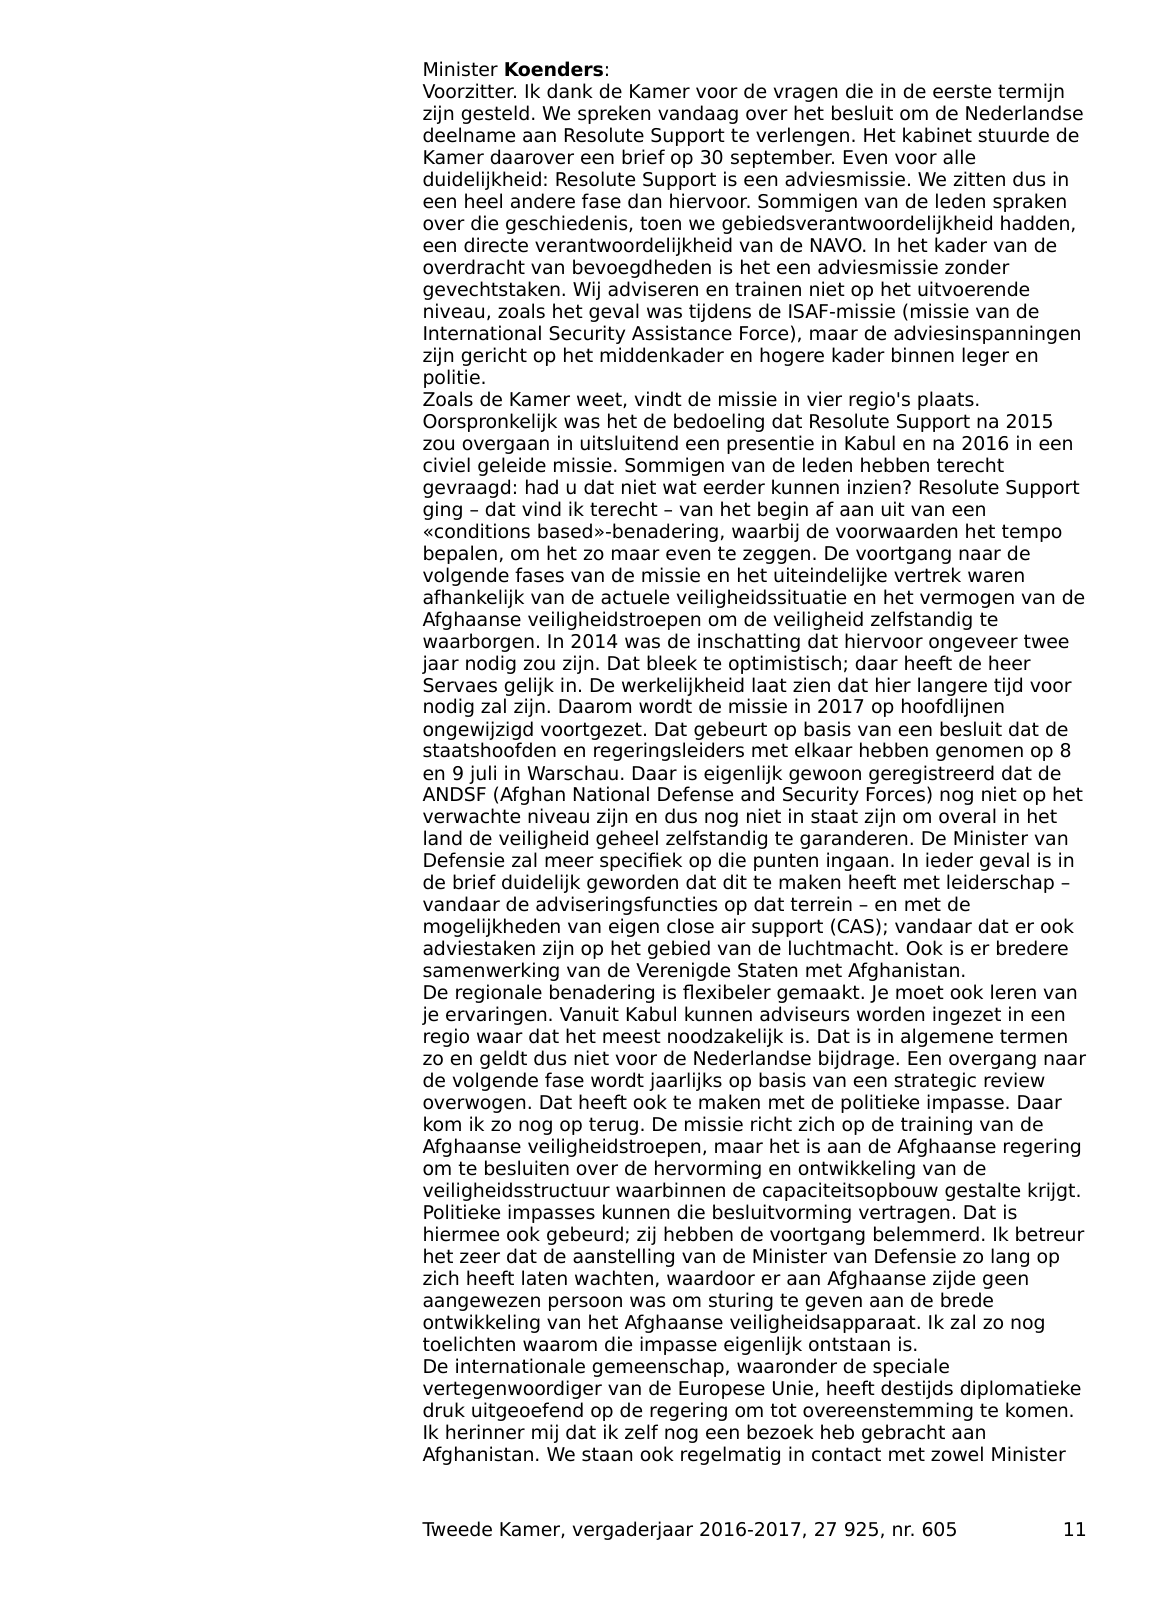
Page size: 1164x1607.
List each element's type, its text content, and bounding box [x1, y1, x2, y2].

text Voorzitter. Ik dank de Kamer voor de vragen die in de eerste termijn zijn gesteld. We spreken vandaag over het besluit om de Nederlandse deelname aan Resolute Support te verlengen. Het kabinet stuurde de Kamer daarover een brief op 30 september. Even voor alle duidelijkheid: Resolute Support is een adviesmissie. We zitten dus in een heel andere fase dan hiervoor. Sommigen van de leden spraken over die geschiedenis, toen we gebiedsverantwoordelijkheid hadden, een directe verantwoordelijkheid van de NAVO. In het kader van de overdracht van bevoegdheden is het een adviesmissie zonder gevechtstaken. Wij adviseren en trainen niet op het uitvoerende niveau, zoals het geval was tijdens de ISAF-missie (missie van de International Security Assistance Force), maar de adviesinspanningen zijn gericht op het middenkader en hogere kader binnen leger en politie. [422, 81, 1087, 389]
text De internationale gemeenschap, waaronder de speciale vertegenwoordiger van de Europese Unie, heeft destijds diplomatieke druk uitgeoefend op de regering om tot overeenstemming te komen. Ik herinner mij dat ik zelf nog een bezoek heb gebracht aan Afghanistan. We staan ook regelmatig in contact met zowel Minister [422, 1356, 1087, 1466]
text Minister Koenders: [422, 59, 1087, 81]
text De regionale benadering is flexibeler gemaakt. Je moet ook leren van je ervaringen. Vanuit Kabul kunnen adviseurs worden ingezet in een regio waar dat het meest noodzakelijk is. Dat is in algemene termen zo en geldt dus niet voor de Nederlandse bijdrage. Een overgang naar de volgende fase wordt jaarlijks op basis van een strategic review overwogen. Dat heeft ook te maken met de politieke impasse. Daar kom ik zo nog op terug. De missie richt zich op de training van de Afghaanse veiligheidstroepen, maar het is aan de Afghaanse regering om te besluiten over de hervorming en ontwikkeling van de veiligheidsstructuur waarbinnen de capaciteitsopbouw gestalte krijgt. Politieke impasses kunnen die besluitvorming vertragen. Dat is hiermee ook gebeurd; zij hebben de voortgang belemmerd. Ik betreur het zeer dat de aanstelling van de Minister van Defensie zo lang op zich heeft laten wachten, waardoor er aan Afghaanse zijde geen aangewezen persoon was om sturing te geven aan de brede ontwikkeling van het Afghaanse veiligheidsapparaat. Ik zal zo nog toelichten waarom die impasse eigenlijk ontstaan is. [422, 982, 1087, 1356]
text Zoals de Kamer weet, vindt de missie in vier regio's plaats. Oorspronkelijk was het de bedoeling dat Resolute Support na 2015 zou overgaan in uitsluitend een presentie in Kabul en na 2016 in een civiel geleide missie. Sommigen van de leden hebben terecht gevraagd: had u dat niet wat eerder kunnen inzien? Resolute Support ging – dat vind ik terecht – van het begin af aan uit van een «conditions based»-benadering, waarbij de voorwaarden het tempo bepalen, om het zo maar even te zeggen. De voortgang naar de volgende fases van de missie en het uiteindelijke vertrek waren afhankelijk van de actuele veiligheidssituatie en het vermogen van de Afghaanse veiligheidstroepen om de veiligheid zelfstandig te waarborgen. In 2014 was de inschatting dat hiervoor ongeveer twee jaar nodig zou zijn. Dat bleek te optimistisch; daar heeft de heer Servaes gelijk in. De werkelijkheid laat zien dat hier langere tijd voor nodig zal zijn. Daarom wordt de missie in 2017 op hoofdlijnen ongewijzigd voortgezet. Dat gebeurt op basis van een besluit dat de staatshoofden en regeringsleiders met elkaar hebben genomen op 8 en 9 juli in Warschau. Daar is eigenlijk gewoon geregistreerd dat de ANDSF (Afghan National Defense and Security Forces) nog niet op het verwachte niveau zijn en dus nog niet in staat zijn om overal in het land de veiligheid geheel zelfstandig te garanderen. De Minister van Defensie zal meer specifiek op die punten ingaan. In ieder geval is in de brief duidelijk geworden dat dit te maken heeft met leiderschap – vandaar de adviseringsfuncties op dat terrein – en met de mogelijkheden van eigen close air support (CAS); vandaar dat er ook adviestaken zijn op het gebied van de luchtmacht. Ook is er bredere samenwerking van de Verenigde Staten met Afghanistan. [422, 389, 1087, 982]
